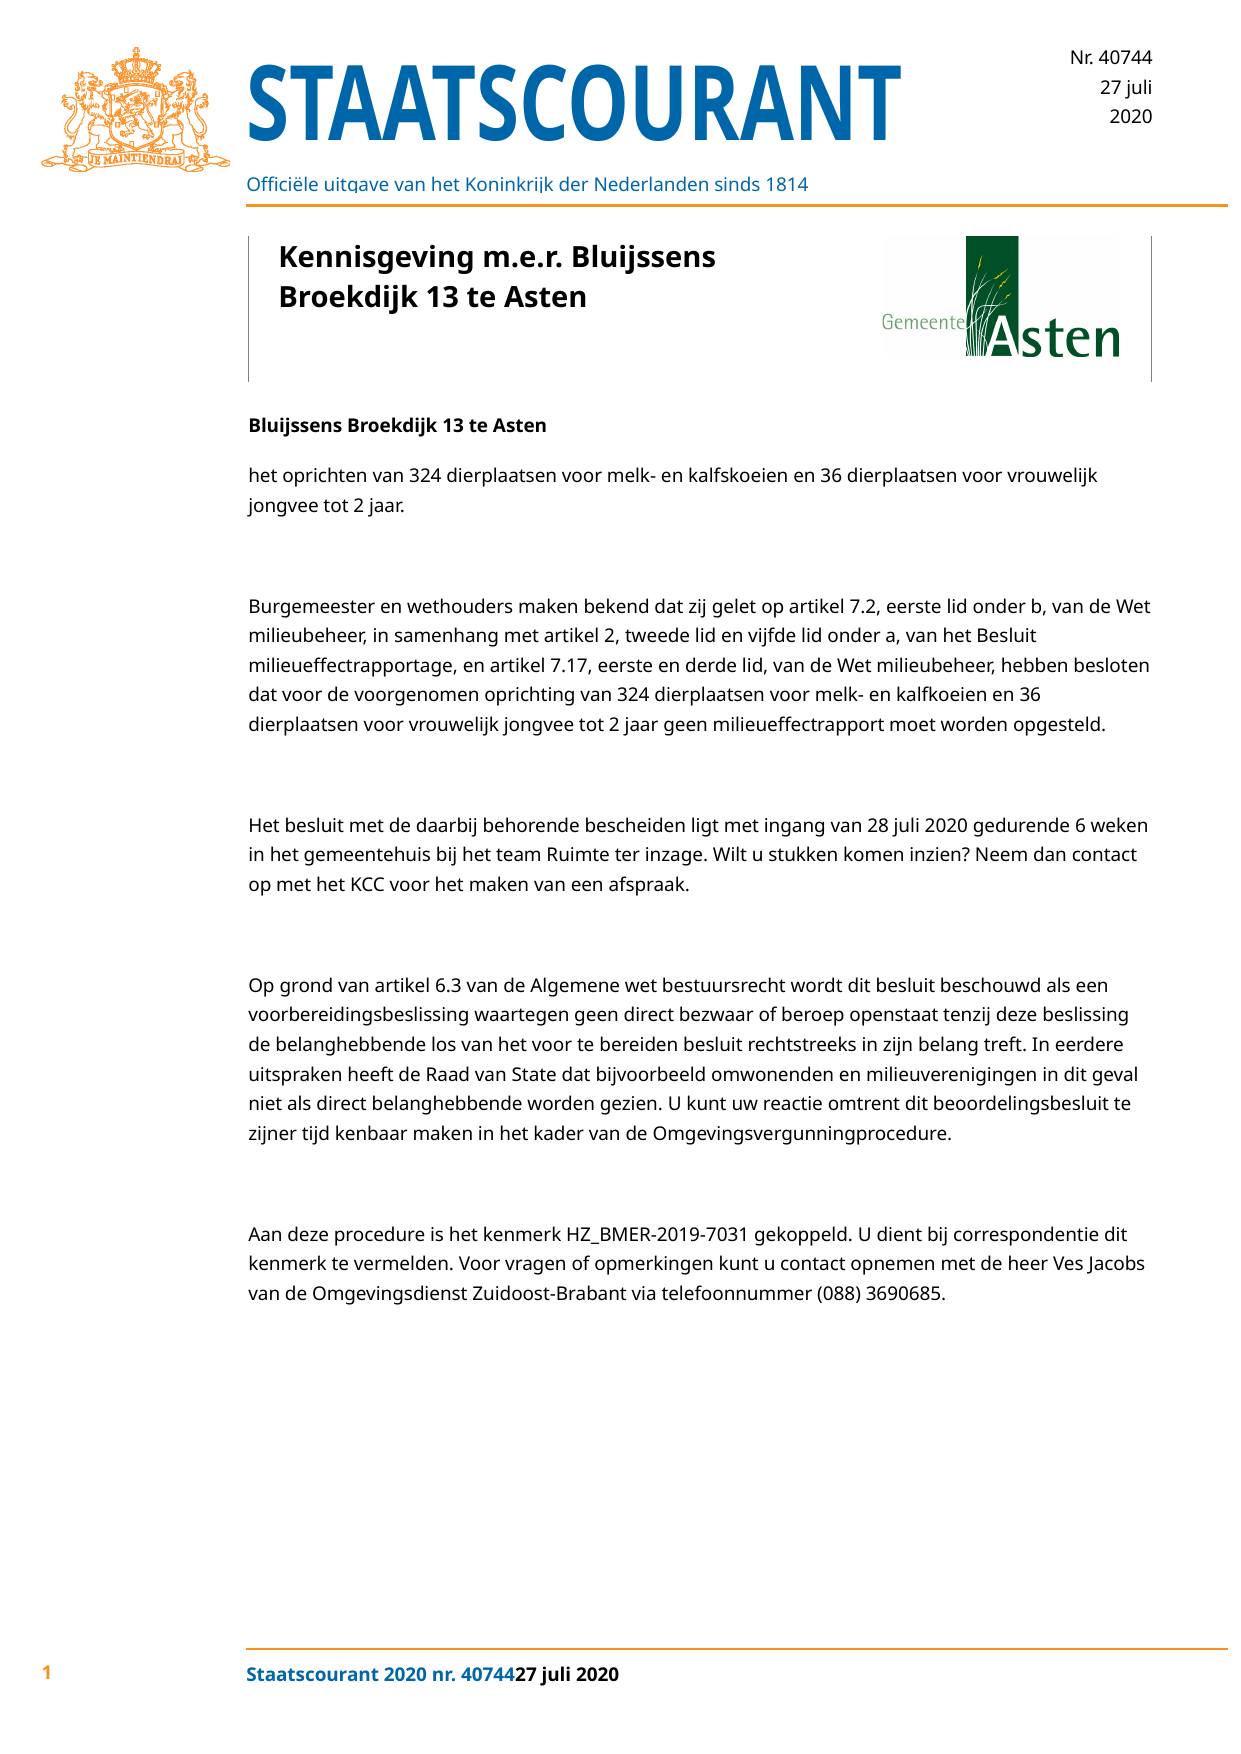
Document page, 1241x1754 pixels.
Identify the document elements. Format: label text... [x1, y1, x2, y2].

text Burgemeester en wethouders maken bekend dat zij gelet op artikel 7.2, eerste lid onder b, van de Wet milieubeheer, in samenhang met artikel 2, tweede lid en vijfde lid onder a, van het Besluit milieueffectrapportage, en artikel 7.17, eerste en derde lid, van de Wet milieubeheer, hebben besloten dat voor de voorgenomen oprichting van 324 dierplaatsen voor melk- en kalfkoeien en 36 dierplaatsen voor vrouwelijk jongvee tot 2 jaar geen milieueffectrapport moet worden opgesteld. [248, 593, 1152, 737]
picture [41, 47, 231, 172]
text Aan deze procedure is het kenmerk HZ_BMER-2019-7031 gekoppeld. U dient bij correspondentie dit kenmerk te vermelden. Voor vragen of opmerkingen kunt u contact opnemen met de heer Ves Jacobs van de Omgevingsdienst Zuidoost-Brabant via telefoonnummer (088) 3690685. [248, 1221, 1152, 1306]
table_header Kennisgeving m.e.r. Bluijssens Broekdijk 13 te Asten [249, 236, 850, 382]
text Op grond van artikel 6.3 van de Algemene wet bestuursrecht wordt dit besluit beschouwd als een voorbereidingsbeslissing waartegen geen direct bezwaar of beroep openstaat tenzij deze beslissing de belanghebbende los van het voor te bereiden besluit rechtstreeks in zijn belang treft. In eerdere uitspraken heeft de Raad van State dat bijvoorbeeld omwonenden en milieuverenigingen in dit geval niet als direct belanghebbende worden gezien. U kunt uw reactie omtrent dit beoordelingsbesluit te zijner tijd kenbaar maken in het kader van de Omgevingsvergunningprocedure. [248, 972, 1152, 1146]
picture [882, 236, 1119, 357]
text het oprichten van 324 dierplaatsen voor melk- en kalfskoeien en 36 dierplaatsen voor vrouwelijk jongvee tot 2 jaar. [248, 462, 1152, 518]
table_header [850, 236, 1151, 382]
text Het besluit met de daarbij behorende bescheiden ligt met ingang van 28 juli 2020 gedurende 6 weken in het gemeentehuis bij het team Ruimte ter inzage. Wilt u stukken komen inzien? Neem dan contact op met het KCC voor het maken van een afspraak. [248, 812, 1152, 897]
text Bluijssens Broekdijk 13 te Asten [248, 412, 1152, 438]
